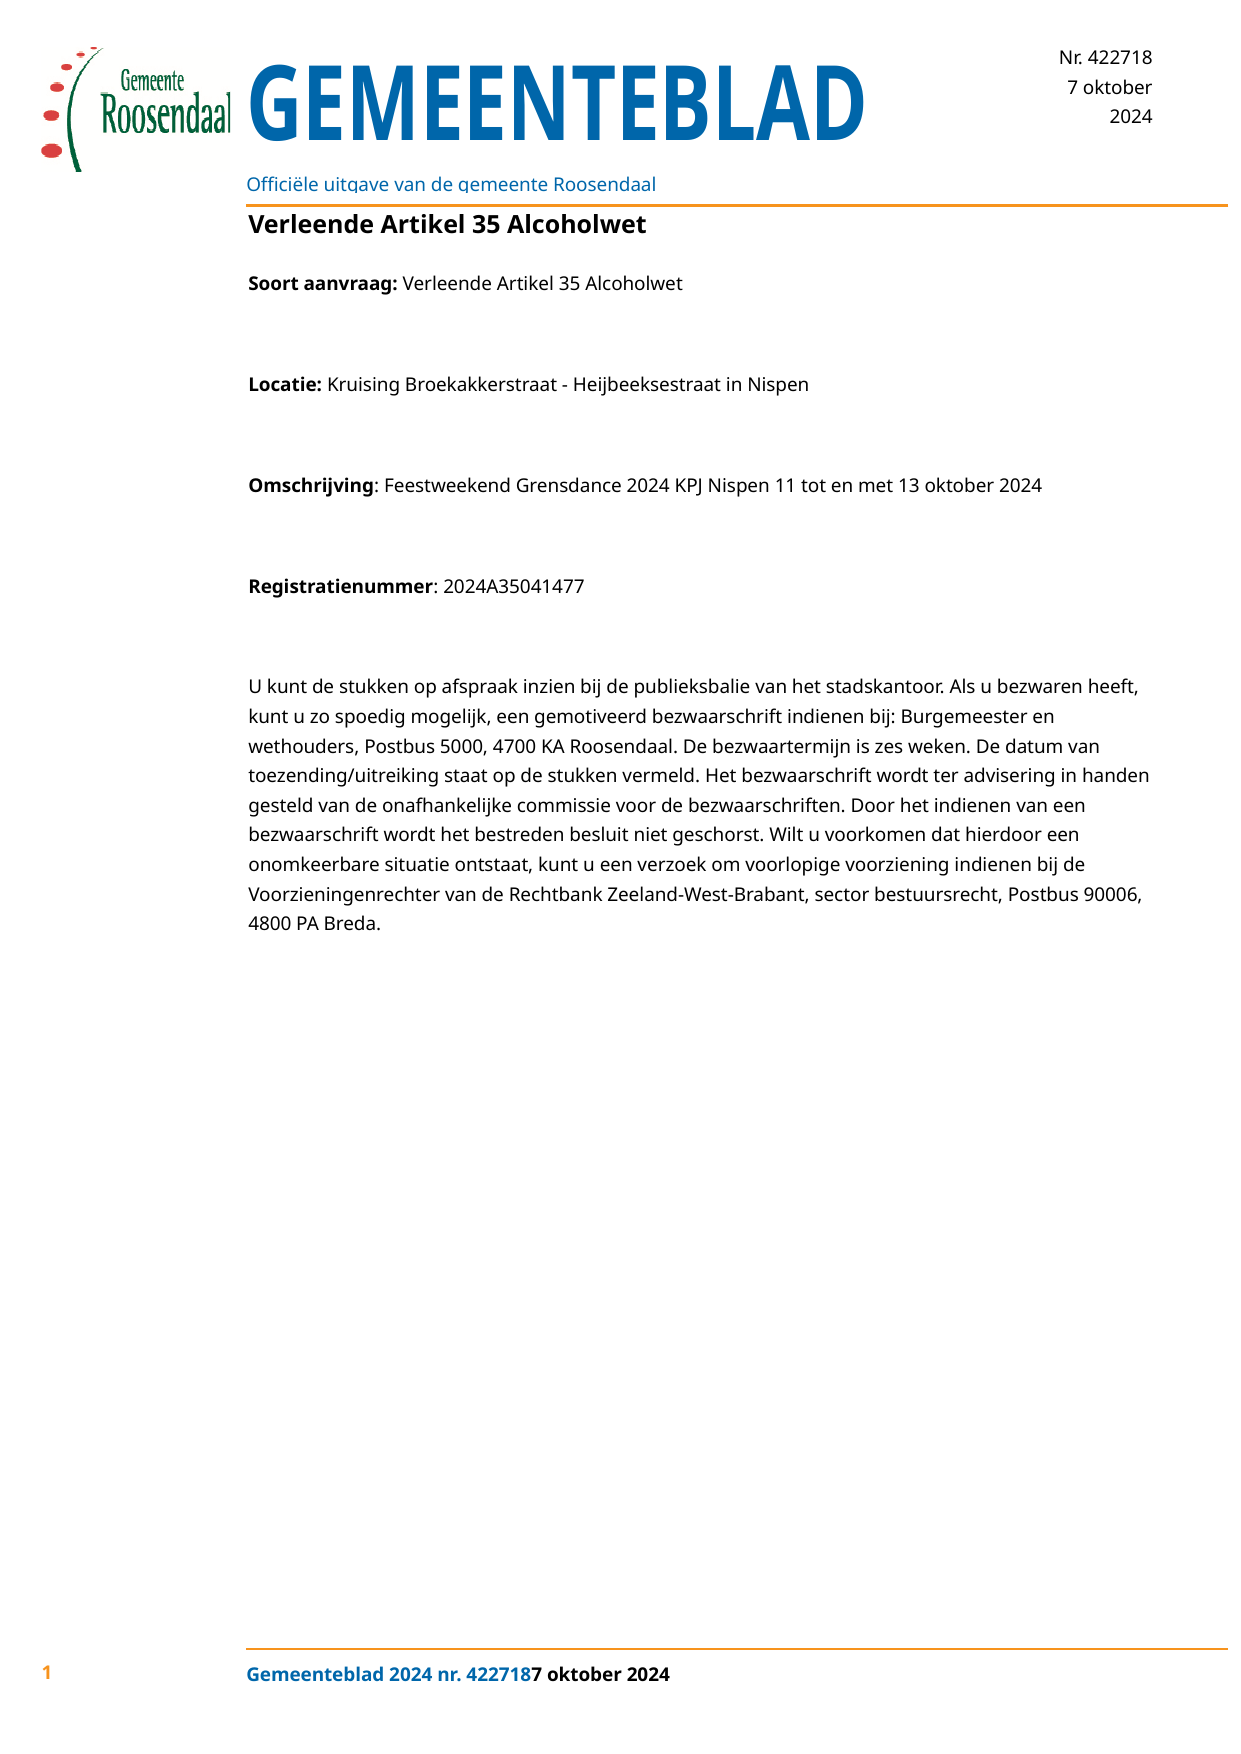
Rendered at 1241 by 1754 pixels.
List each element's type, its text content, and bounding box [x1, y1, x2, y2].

text Verleende Artikel 35 Alcoholwet [248, 207, 1152, 241]
text Locatie: Kruising Broekakkerstraat - Heijbeeksestraat in Nispen [248, 371, 1152, 397]
text U kunt de stukken op afspraak inzien bij de publieksbalie van het stadskantoor. Als u bezwaren heeft, kunt u zo spoedig mogelijk, een gemotiveerd bezwaarschrift indienen bij: Burgemeester en wethouders, Postbus 5000, 4700 KA Roosendaal. De bezwaartermijn is zes weken. De datum van toezending/uitreiking staat op de stukken vermeld. Het bezwaarschrift wordt ter advisering in handen gesteld van de onafhankelijke commissie voor de bezwaarschriften. Door het indienen van een bezwaarschrift wordt het bestreden besluit niet geschorst. Wilt u voorkomen dat hierdoor een onomkeerbare situatie ontstaat, kunt u een verzoek om voorlopige voorziening indienen bij de Voorzieningenrechter van de Rechtbank Zeeland-West-Brabant, sector bestuursrecht, Postbus 90006, 4800 PA Breda. [248, 674, 1152, 936]
text Soort aanvraag: Verleende Artikel 35 Alcoholwet [248, 270, 1152, 296]
text Omschrijving: Feestweekend Grensdance 2024 KPJ Nispen 11 tot en met 13 oktober 2024 [248, 472, 1152, 498]
picture [41, 47, 231, 172]
text Registratienummer: 2024A35041477 [248, 573, 1152, 598]
